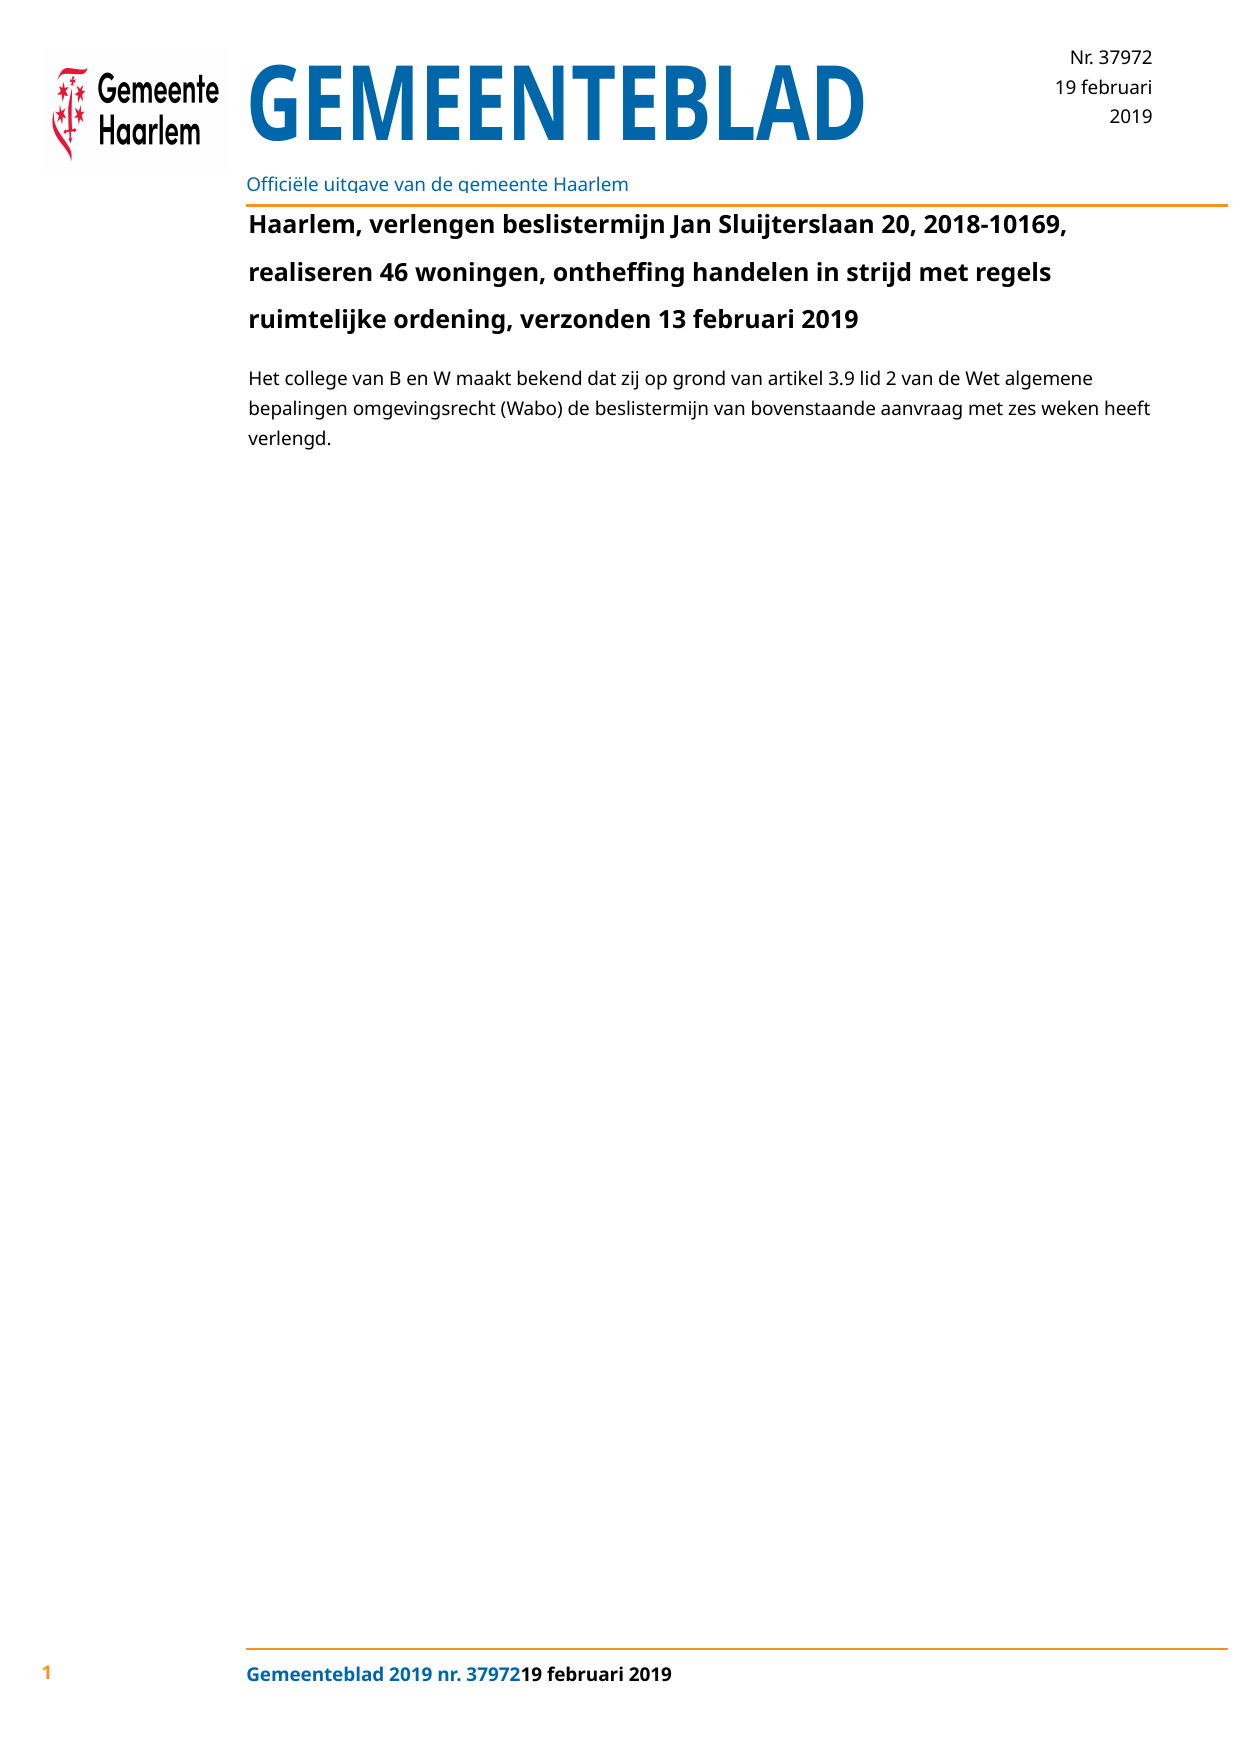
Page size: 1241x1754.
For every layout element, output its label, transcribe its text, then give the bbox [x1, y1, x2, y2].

text Het college van B en W maakt bekend dat zij op grond van artikel 3.9 lid 2 van de Wet algemene bepalingen omgevingsrecht (Wabo) de beslistermijn van bovenstaande aanvraag met zes weken heeft verlengd. [248, 366, 1152, 450]
picture [41, 47, 231, 172]
text Haarlem, verlengen beslistermijn Jan Sluijterslaan 20, 2018-10169, realiseren 46 woningen, ontheffing handelen in strijd met regels ruimtelijke ordening, verzonden 13 februari 2019 [248, 207, 1152, 336]
